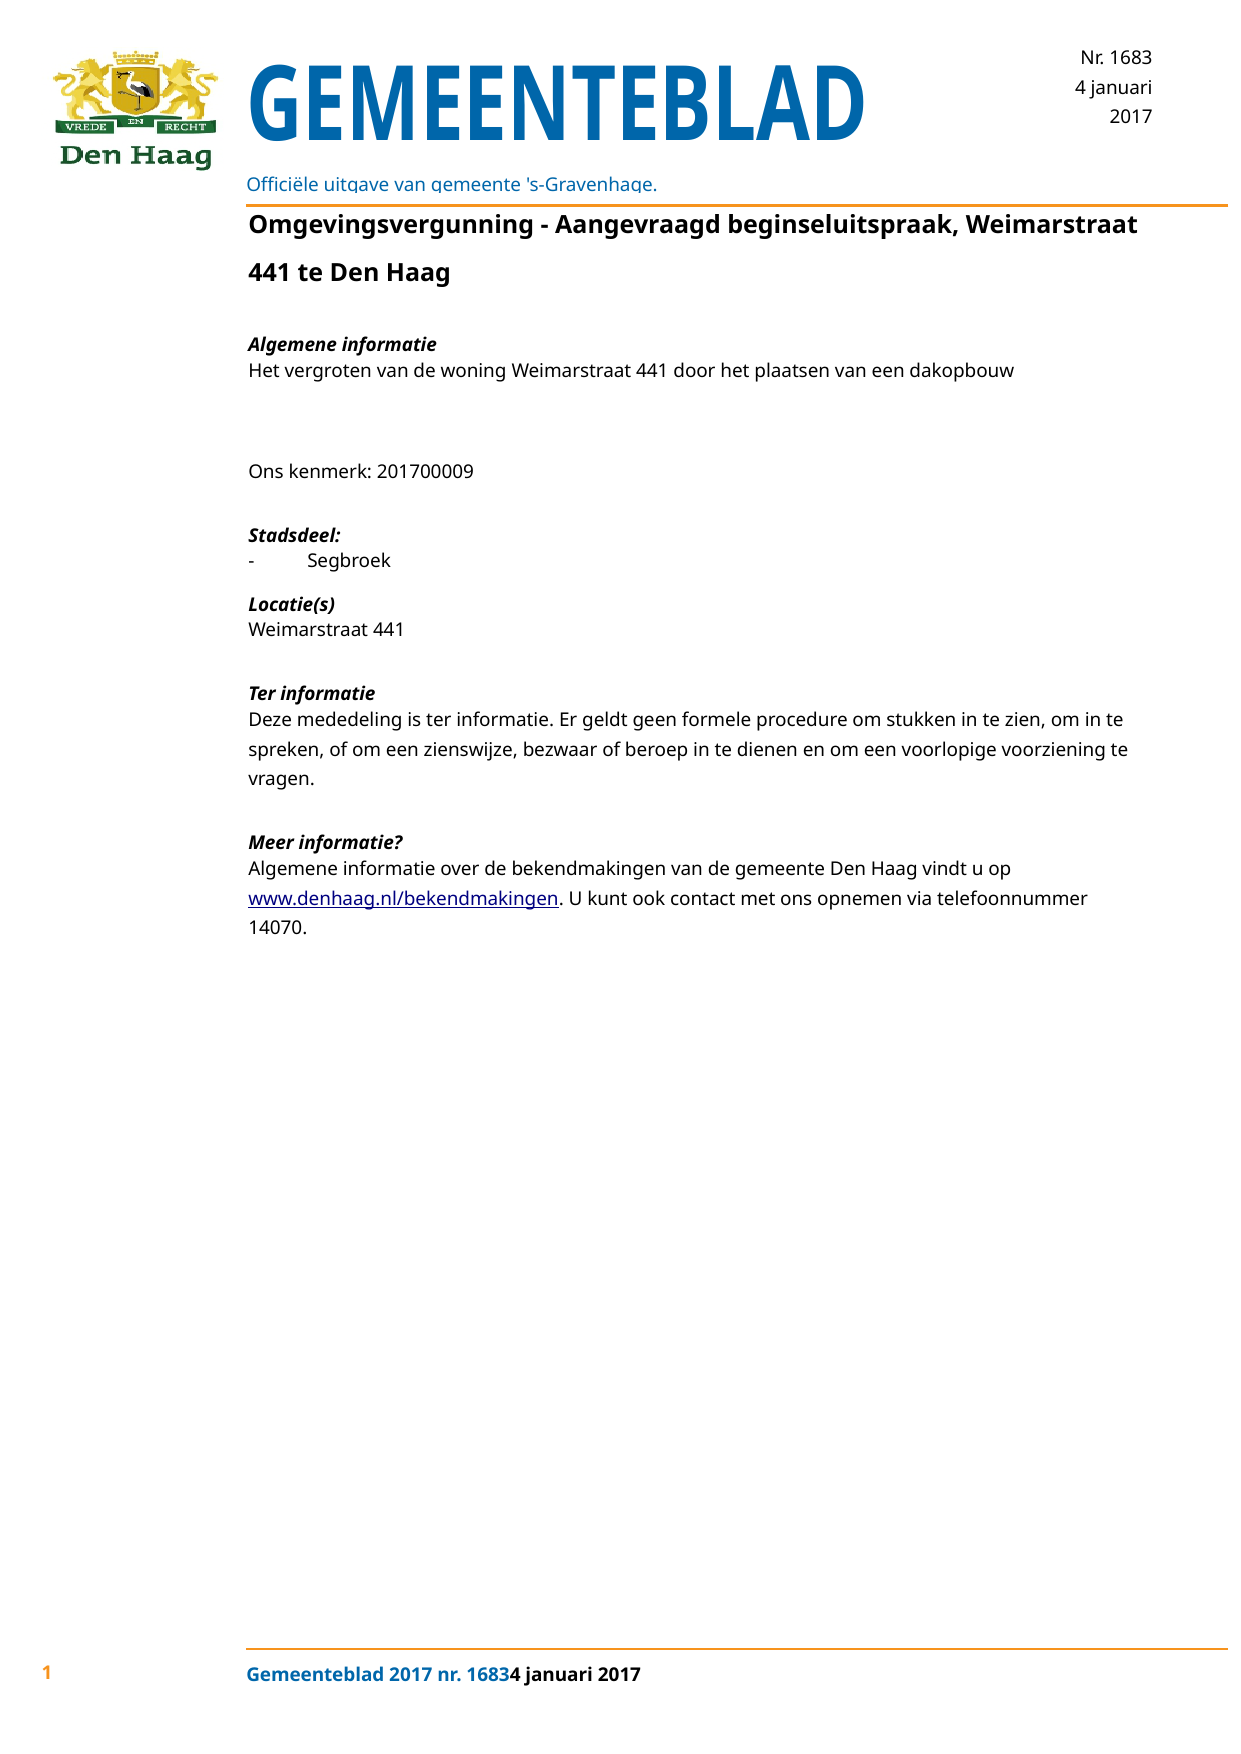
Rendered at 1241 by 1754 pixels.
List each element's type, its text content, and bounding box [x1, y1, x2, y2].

list Segbroek [248, 548, 1152, 573]
text Stadsdeel: [248, 522, 1152, 548]
text Deze mededeling is ter informatie. Er geldt geen formele procedure om stukken in te zien, om in te spreken, of om een zienswijze, bezwaar of beroep in te dienen en om een voorlopige voorziening te vragen. [248, 706, 1152, 791]
text Algemene informatie [248, 331, 1152, 357]
text Weimarstraat 441 [248, 617, 1152, 642]
text Meer informatie? [248, 829, 1152, 855]
text Algemene informatie over de bekendmakingen van de gemeente Den Haag vindt u op www.denhaag.nl/bekendmakingen. U kunt ook contact met ons opnemen via telefoonnummer 14070. [248, 855, 1152, 940]
text Locatie(s) [248, 591, 1152, 617]
picture [41, 47, 231, 172]
text Ons kenmerk: 201700009 [248, 458, 1152, 484]
text Het vergroten van de woning Weimarstraat 441 door het plaatsen van een dakopbouw [248, 357, 1152, 383]
text Omgevingsvergunning - Aangevraagd beginseluitspraak, Weimarstraat 441 te Den Haag [248, 207, 1152, 288]
text Ter informatie [248, 681, 1152, 706]
